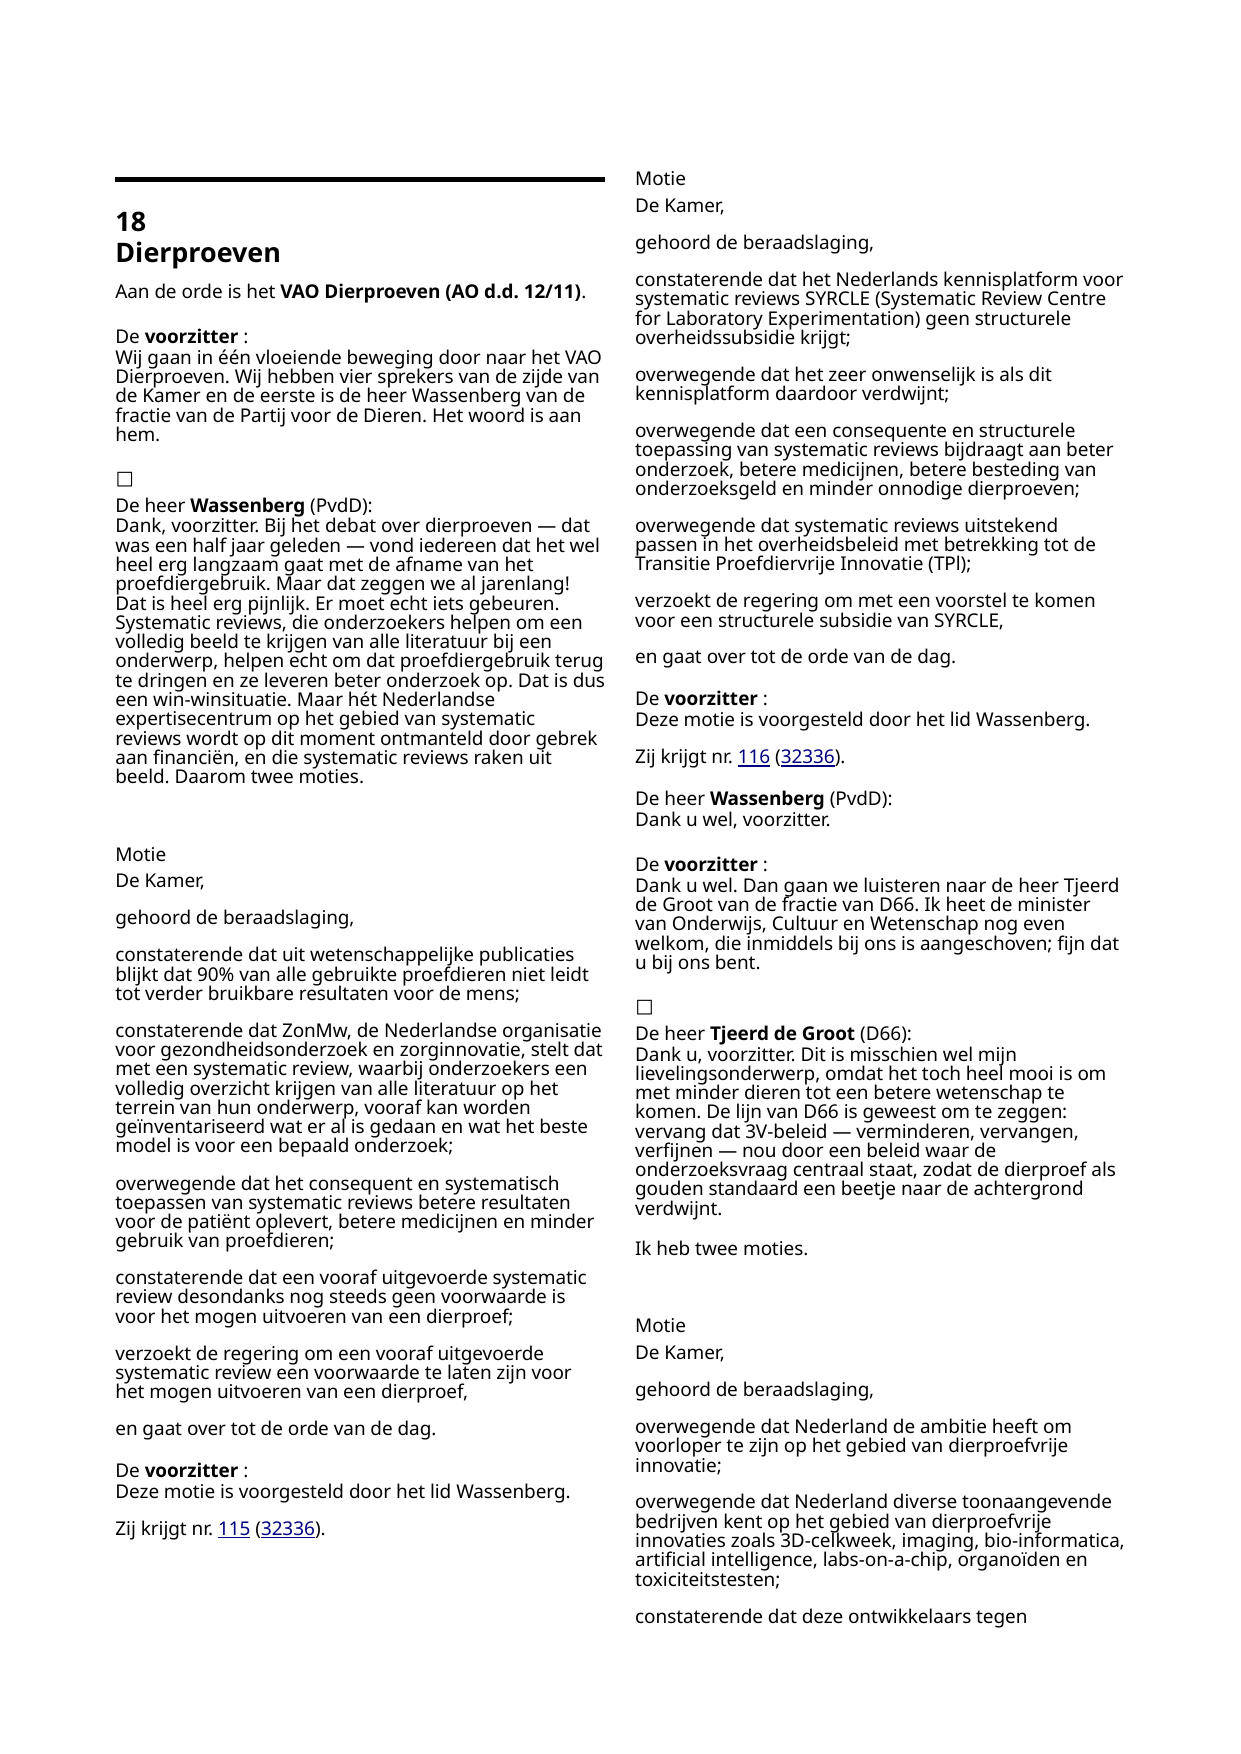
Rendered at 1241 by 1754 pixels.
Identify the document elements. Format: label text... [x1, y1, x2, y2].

text Motie [635, 165, 1125, 191]
text constaterende dat uit wetenschappelijke publicaties blijkt dat 90% van alle gebruikte proefdieren niet leidt tot verder bruikbare resultaten voor de mens; [115, 946, 605, 1004]
text verzoekt de regering om met een voorstel te komen voor een structurele subsidie van SYRCLE, [635, 592, 1125, 631]
text ⬜ [115, 466, 605, 492]
text De heer Tjeerd de Groot (D66): [635, 1020, 1125, 1046]
text gehoord de beraadslaging, [115, 909, 605, 929]
text gehoord de beraadslaging, [635, 234, 1125, 253]
text 18 [115, 203, 605, 239]
text De heer Wassenberg (PvdD): [635, 785, 1125, 811]
text ⬜ [635, 994, 1125, 1020]
text Motie [635, 1312, 1125, 1338]
text Aan de orde is het VAO Dierproeven (AO d.d. 12/11). [115, 283, 605, 302]
text constaterende dat deze ontwikkelaars tegen [635, 1608, 1125, 1627]
text Zij krijgt nr. 116 (32336). [635, 748, 1125, 767]
text overwegende dat systematic reviews uitstekend passen in het overheidsbeleid met betrekking tot de Transitie Proefdiervrije Innovatie (TPl); [635, 517, 1125, 574]
text constaterende dat het Nederlands kennisplatform voor systematic reviews SYRCLE (Systematic Review Centre for Laboratory Experimentation) geen structurele overheidssubsidie krijgt; [635, 271, 1125, 348]
text Ik heb twee moties. [635, 1240, 1125, 1259]
text overwegende dat Nederland diverse toonaangevende bedrijven kent op het gebied van dierproefvrije innovaties zoals 3D-celkweek, imaging, bio-informatica, artificial intelligence, labs-on-a-chip, organoïden en toxiciteitstesten; [635, 1493, 1125, 1590]
text Zij krijgt nr. 115 (32336). [115, 1520, 605, 1539]
text Dank u, voorzitter. Dit is misschien wel mijn lievelingsonderwerp, omdat het toch heel mooi is om met minder dieren tot een betere wetenschap te komen. De lijn van D66 is geweest om te zeggen: vervang dat 3V-beleid — verminderen, vervangen, verfijnen — nou door een beleid waar de onderzoeksvraag centraal staat, zodat de dierproef als gouden standaard een beetje naar de achtergrond verdwijnt. [635, 1046, 1125, 1219]
text gehoord de beraadslaging, [635, 1381, 1125, 1400]
text De voorzitter : [635, 686, 1125, 711]
text constaterende dat een vooraf uitgevoerde systematic review desondanks nog steeds geen voorwaarde is voor het mogen uitvoeren van een dierproef; [115, 1269, 605, 1327]
text en gaat over tot de orde van de dag. [115, 1420, 605, 1439]
text verzoekt de regering om een vooraf uitgevoerde systematic review een voorwaarde te laten zijn voor het mogen uitvoeren van een dierproef, [115, 1345, 605, 1403]
text overwegende dat Nederland de ambitie heeft om voorloper te zijn op het gebied van dierproefvrije innovatie; [635, 1418, 1125, 1476]
text De Kamer, [115, 872, 605, 892]
text overwegende dat een consequente en structurele toepassing van systematic reviews bijdraagt aan beter onderzoek, betere medicijnen, betere besteding van onderzoeksgeld en minder onnodige dierproeven; [635, 422, 1125, 499]
text Deze motie is voorgesteld door het lid Wassenberg. [635, 711, 1125, 731]
text De voorzitter : [115, 323, 605, 349]
text Dank, voorzitter. Bij het debat over dierproeven — dat was een half jaar geleden — vond iedereen dat het wel heel erg langzaam gaat met de afname van het proefdiergebruik. Maar dat zeggen we al jarenlang! Dat is heel erg pijnlijk. Er moet echt iets gebeuren. Systematic reviews, die onderzoekers helpen om een volledig beeld te krijgen van alle literatuur bij een onderwerp, helpen echt om dat proefdiergebruik terug te dringen en ze leveren beter onderzoek op. Dat is dus een win-winsituatie. Maar hét Nederlandse expertisecentrum op het gebied van systematic reviews wordt op dit moment ontmanteld door gebrek aan financiën, en die systematic reviews raken uit beeld. Daarom twee moties. [115, 517, 605, 787]
text overwegende dat het zeer onwenselijk is als dit kennisplatform daardoor verdwijnt; [635, 366, 1125, 404]
text en gaat over tot de orde van de dag. [635, 648, 1125, 668]
text De voorzitter : [115, 1457, 605, 1483]
text Motie [115, 841, 605, 866]
text Dank u wel, voorzitter. [635, 811, 1125, 830]
text De voorzitter : [635, 851, 1125, 877]
text De heer Wassenberg (PvdD): [115, 492, 605, 517]
text overwegende dat het consequent en systematisch toepassen van systematic reviews betere resultaten voor de patiënt oplevert, betere medicijnen en minder gebruik van proefdieren; [115, 1174, 605, 1252]
text constaterende dat ZonMw, de Nederlandse organisatie voor gezondheidsonderzoek en zorginnovatie, stelt dat met een systematic review, waarbij onderzoekers een volledig overzicht krijgen van alle literatuur op het terrein van hun onderwerp, vooraf kan worden geïnventariseerd wat er al is gedaan en wat het beste model is voor een bepaald onderzoek; [115, 1022, 605, 1157]
text Dierproeven [115, 239, 605, 283]
text De Kamer, [635, 197, 1125, 216]
text Dank u wel. Dan gaan we luisteren naar de heer Tjeerd de Groot van de fractie van D66. Ik heet de minister van Onderwijs, Cultuur en Wetenschap nog even welkom, die inmiddels bij ons is aangeschoven; fijn dat u bij ons bent. [635, 877, 1125, 973]
text Deze motie is voorgesteld door het lid Wassenberg. [115, 1483, 605, 1502]
text Wij gaan in één vloeiende beweging door naar het VAO Dierproeven. Wij hebben vier sprekers van de zijde van de Kamer en de eerste is de heer Wassenberg van de fractie van de Partij voor de Dieren. Het woord is aan hem. [115, 349, 605, 445]
text De Kamer, [635, 1344, 1125, 1363]
